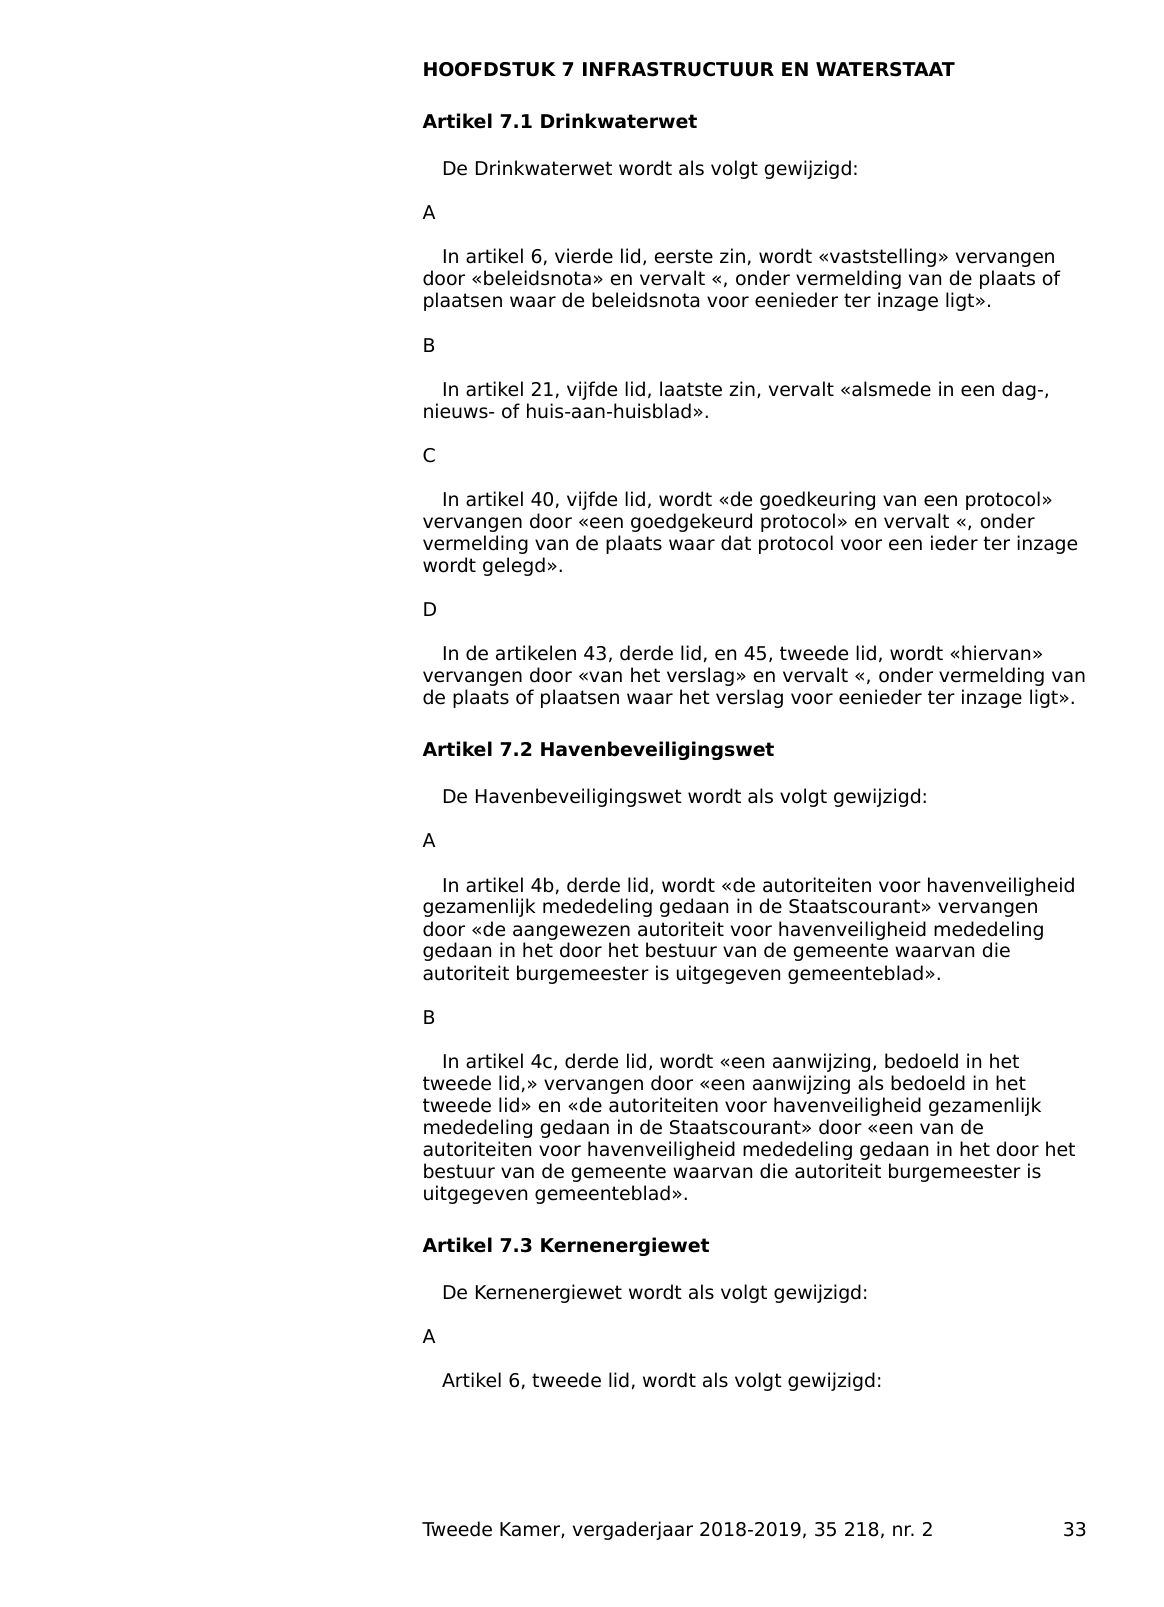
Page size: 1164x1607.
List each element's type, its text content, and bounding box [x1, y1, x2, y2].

text B [422, 1007, 1087, 1028]
text A [422, 830, 1087, 852]
text In de artikelen 43, derde lid, en 45, tweede lid, wordt «hiervan» vervangen door «van het verslag» en vervalt «, onder vermelding van de plaats of plaatsen waar het verslag voor eenieder ter inzage ligt». [422, 643, 1087, 709]
subtitle HOOFDSTUK 7 INFRASTRUCTUUR EN WATERSTAAT [422, 59, 1087, 81]
subtitle Artikel 7.3 Kernenergiewet [422, 1234, 1087, 1257]
text In artikel 6, vierde lid, eerste zin, wordt «vaststelling» vervangen door «beleidsnota» en vervalt «, onder vermelding van de plaats of plaatsen waar de beleidsnota voor eenieder ter inzage ligt». [422, 246, 1087, 312]
text In artikel 21, vijfde lid, laatste zin, vervalt «alsmede in een dag-, nieuws- of huis-aan-huisblad». [422, 379, 1087, 423]
text In artikel 4c, derde lid, wordt «een aanwijzing, bedoeld in het tweede lid,» vervangen door «een aanwijzing als bedoeld in het tweede lid» en «de autoriteiten voor havenveiligheid gezamenlijk mededeling gedaan in de Staatscourant» door «een van de autoriteiten voor havenveiligheid mededeling gedaan in het door het bestuur van de gemeente waarvan die autoriteit burgemeester is uitgegeven gemeenteblad». [422, 1051, 1087, 1204]
subtitle Artikel 7.1 Drinkwaterwet [422, 111, 1087, 133]
text A [422, 1326, 1087, 1348]
text A [422, 202, 1087, 224]
text B [422, 334, 1087, 356]
text De Havenbeveiligingswet wordt als volgt gewijzigd: [422, 786, 1087, 808]
text De Drinkwaterwet wordt als volgt gewijzigd: [422, 158, 1087, 180]
text De Kernenergiewet wordt als volgt gewijzigd: [422, 1282, 1087, 1303]
text C [422, 445, 1087, 467]
text In artikel 40, vijfde lid, wordt «de goedkeuring van een protocol» vervangen door «een goedgekeurd protocol» en vervalt «, onder vermelding van de plaats waar dat protocol voor een ieder ter inzage wordt gelegd». [422, 489, 1087, 577]
text Artikel 6, tweede lid, wordt als volgt gewijzigd: [422, 1370, 1087, 1392]
subtitle Artikel 7.2 Havenbeveiligingswet [422, 739, 1087, 761]
text D [422, 599, 1087, 621]
text In artikel 4b, derde lid, wordt «de autoriteiten voor havenveiligheid gezamenlijk mededeling gedaan in de Staatscourant» vervangen door «de aangewezen autoriteit voor havenveiligheid mededeling gedaan in het door het bestuur van de gemeente waarvan die autoriteit burgemeester is uitgegeven gemeenteblad». [422, 874, 1087, 984]
